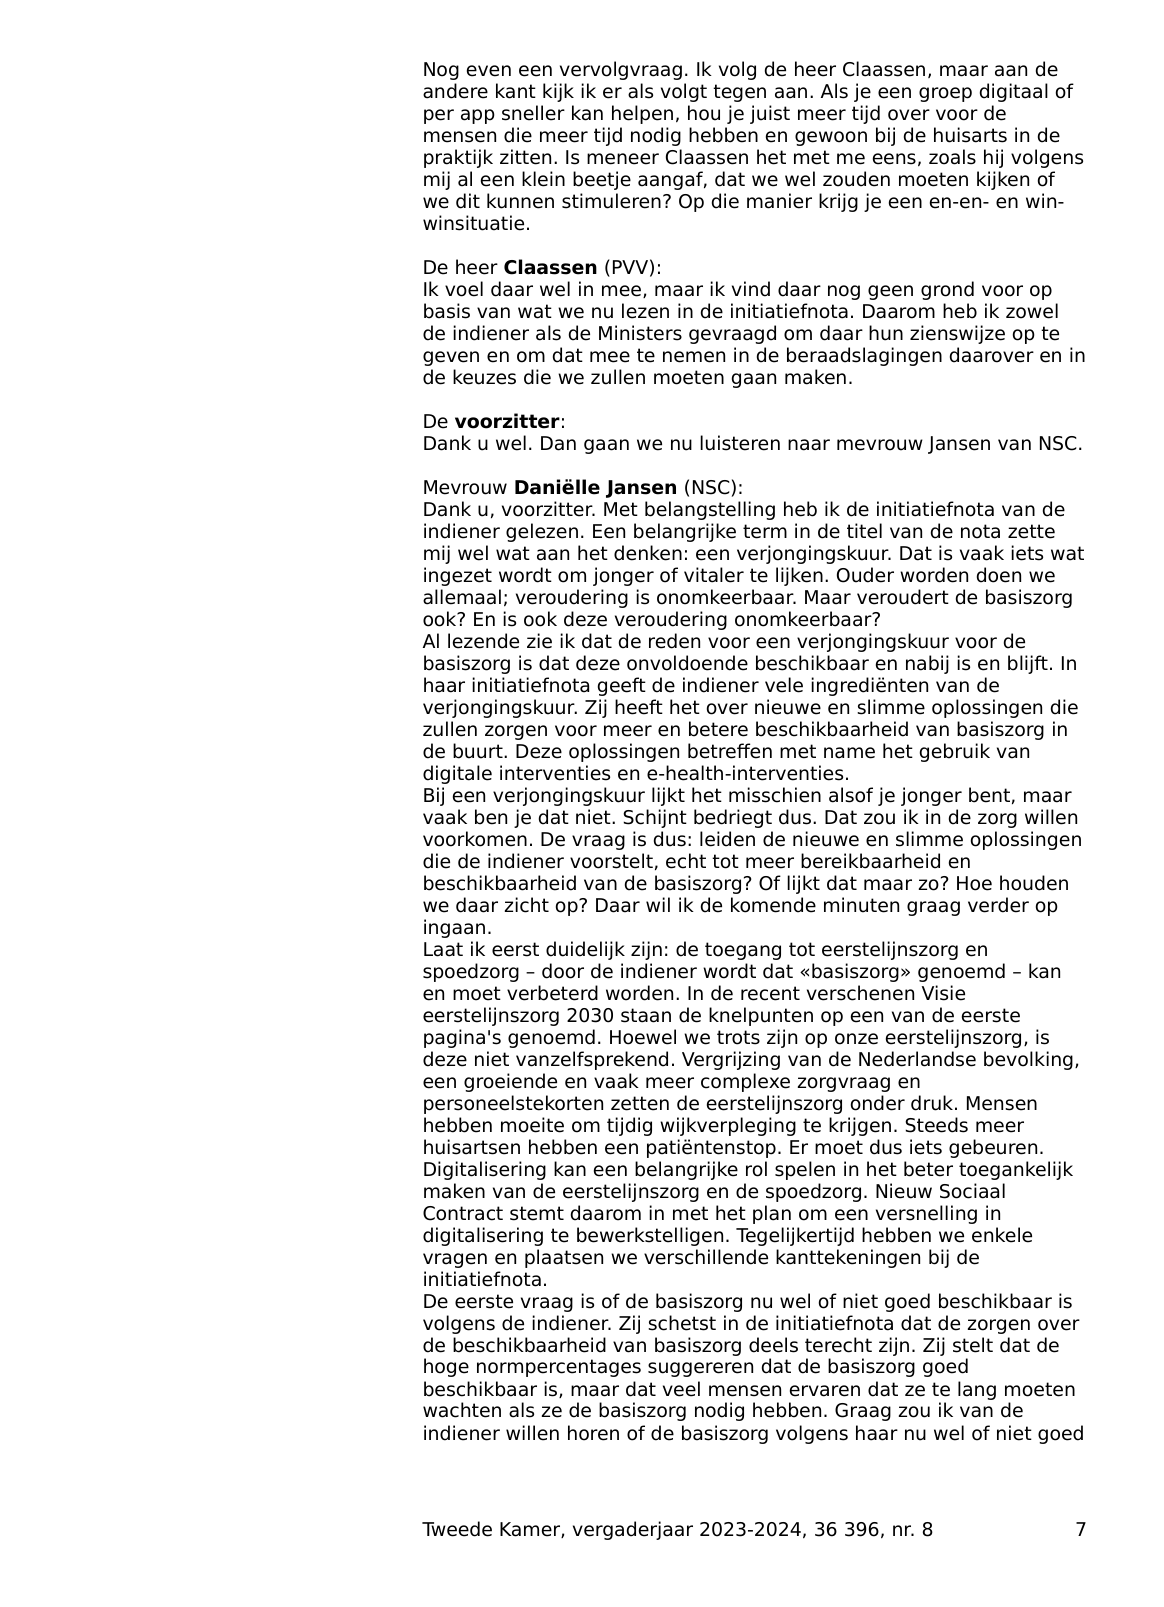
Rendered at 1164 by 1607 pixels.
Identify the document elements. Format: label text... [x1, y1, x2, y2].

text Nog even een vervolgvraag. Ik volg de heer Claassen, maar aan de andere kant kijk ik er als volgt tegen aan. Als je een groep digitaal of per app sneller kan helpen, hou je juist meer tijd over voor de mensen die meer tijd nodig hebben en gewoon bij de huisarts in de praktijk zitten. Is meneer Claassen het met me eens, zoals hij volgens mij al een klein beetje aangaf, dat we wel zouden moeten kijken of we dit kunnen stimuleren? Op die manier krijg je een en-en- en win-winsituatie. [422, 59, 1087, 235]
text De voorzitter: [422, 411, 1087, 433]
text Mevrouw Daniëlle Jansen (NSC): [422, 477, 1087, 499]
text Dank u, voorzitter. Met belangstelling heb ik de initiatiefnota van de indiener gelezen. Een belangrijke term in de titel van de nota zette mij wel wat aan het denken: een verjongingskuur. Dat is vaak iets wat ingezet wordt om jonger of vitaler te lijken. Ouder worden doen we allemaal; veroudering is onomkeerbaar. Maar veroudert de basiszorg ook? En is ook deze veroudering onomkeerbaar? [422, 499, 1087, 631]
text Laat ik eerst duidelijk zijn: de toegang tot eerstelijnszorg en spoedzorg – door de indiener wordt dat «basiszorg» genoemd – kan en moet verbeterd worden. In de recent verschenen Visie eerstelijnszorg 2030 staan de knelpunten op een van de eerste pagina's genoemd. Hoewel we trots zijn op onze eerstelijnszorg, is deze niet vanzelfsprekend. Vergrijzing van de Nederlandse bevolking, een groeiende en vaak meer complexe zorgvraag en personeelstekorten zetten de eerstelijnszorg onder druk. Mensen hebben moeite om tijdig wijkverpleging te krijgen. Steeds meer huisartsen hebben een patiëntenstop. Er moet dus iets gebeuren. Digitalisering kan een belangrijke rol spelen in het beter toegankelijk maken van de eerstelijnszorg en de spoedzorg. Nieuw Sociaal Contract stemt daarom in met het plan om een versnelling in digitalisering te bewerkstelligen. Tegelijkertijd hebben we enkele vragen en plaatsen we verschillende kanttekeningen bij de initiatiefnota. [422, 939, 1087, 1291]
text De eerste vraag is of de basiszorg nu wel of niet goed beschikbaar is volgens de indiener. Zij schetst in de initiatiefnota dat de zorgen over de beschikbaarheid van basiszorg deels terecht zijn. Zij stelt dat de hoge normpercentages suggereren dat de basiszorg goed beschikbaar is, maar dat veel mensen ervaren dat ze te lang moeten wachten als ze de basiszorg nodig hebben. Graag zou ik van de indiener willen horen of de basiszorg volgens haar nu wel of niet goed [422, 1291, 1087, 1444]
text Al lezende zie ik dat de reden voor een verjongingskuur voor de basiszorg is dat deze onvoldoende beschikbaar en nabij is en blijft. In haar initiatiefnota geeft de indiener vele ingrediënten van de verjongingskuur. Zij heeft het over nieuwe en slimme oplossingen die zullen zorgen voor meer en betere beschikbaarheid van basiszorg in de buurt. Deze oplossingen betreffen met name het gebruik van digitale interventies en e-health-interventies. [422, 631, 1087, 785]
text Dank u wel. Dan gaan we nu luisteren naar mevrouw Jansen van NSC. [422, 433, 1087, 455]
text De heer Claassen (PVV): [422, 257, 1087, 279]
text Ik voel daar wel in mee, maar ik vind daar nog geen grond voor op basis van wat we nu lezen in de initiatiefnota. Daarom heb ik zowel de indiener als de Ministers gevraagd om daar hun zienswijze op te geven en om dat mee te nemen in de beraadslagingen daarover en in de keuzes die we zullen moeten gaan maken. [422, 279, 1087, 389]
text Bij een verjongingskuur lijkt het misschien alsof je jonger bent, maar vaak ben je dat niet. Schijnt bedriegt dus. Dat zou ik in de zorg willen voorkomen. De vraag is dus: leiden de nieuwe en slimme oplossingen die de indiener voorstelt, echt tot meer bereikbaarheid en beschikbaarheid van de basiszorg? Of lijkt dat maar zo? Hoe houden we daar zicht op? Daar wil ik de komende minuten graag verder op ingaan. [422, 785, 1087, 939]
